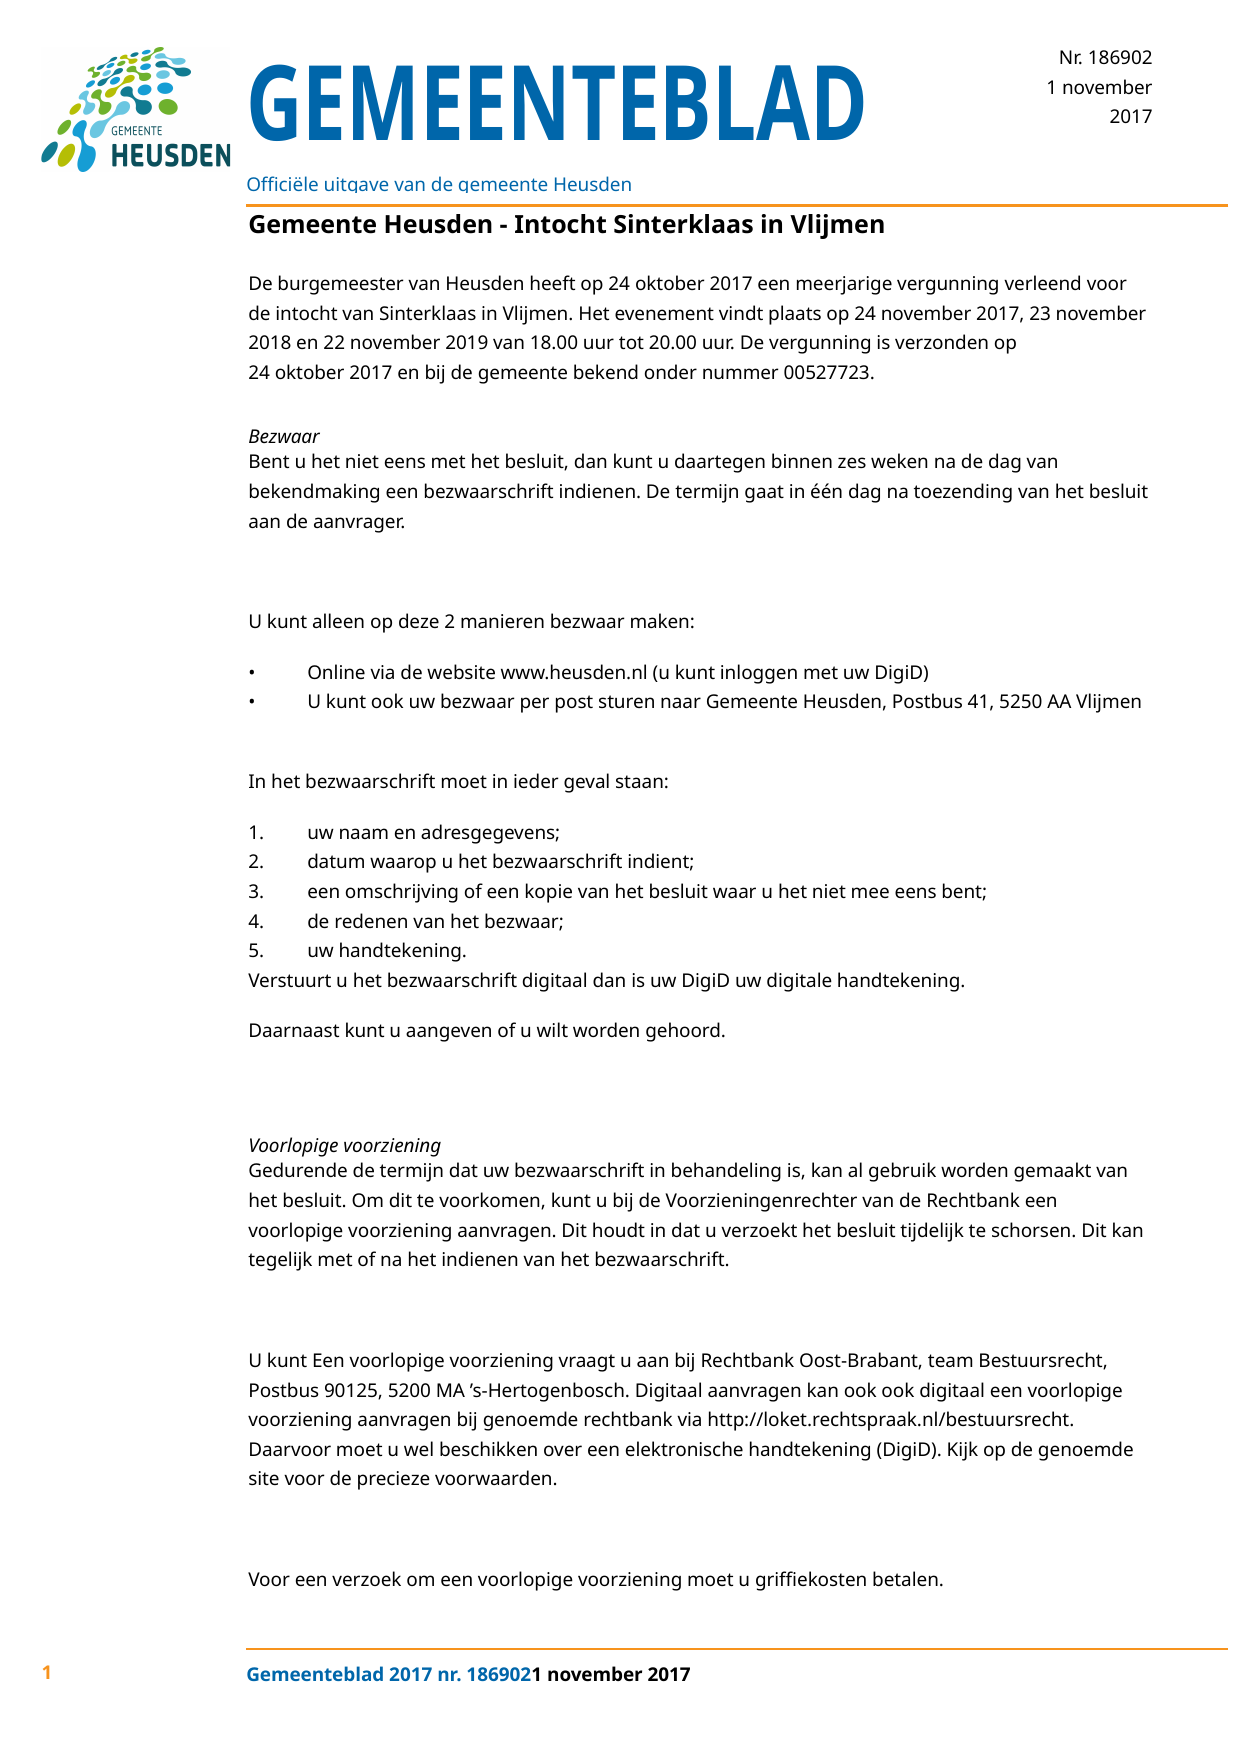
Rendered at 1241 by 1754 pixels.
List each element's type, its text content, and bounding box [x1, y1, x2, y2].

list een omschrijving of een kopie van het besluit waar u het niet mee eens bent; [248, 878, 1152, 904]
text Gemeente Heusden - Intocht Sinterklaas in Vlijmen [248, 207, 1152, 241]
text Bezwaar [248, 423, 1152, 449]
text Voorlopige voorziening [248, 1132, 1152, 1158]
text Daarnaast kunt u aangeven of u wilt worden gehoord. [248, 1017, 1152, 1043]
text U kunt Een voorlopige voorziening vraagt u aan bij Rechtbank Oost-Brabant, team Bestuursrecht, Postbus 90125, 5200 MA ’s-Hertogenbosch. Digitaal aanvragen kan ook ook digitaal een voorlopige voorziening aanvragen bij genoemde rechtbank via http://loket.rechtspraak.nl/bestuursrecht. Daarvoor moet u wel beschikken over een elektronische handtekening (DigiD). Kijk op de genoemde site voor de precieze voorwaarden. [248, 1347, 1152, 1491]
list uw handtekening. [248, 937, 1152, 963]
text Gedurende de termijn dat uw bezwaarschrift in behandeling is, kan al gebruik worden gemaakt van het besluit. Om dit te voorkomen, kunt u bij de Voorzieningenrechter van de Rechtbank een voorlopige voorziening aanvragen. Dit houdt in dat u verzoekt het besluit tijdelijk te schorsen. Dit kan tegelijk met of na het indienen van het bezwaarschrift. [248, 1158, 1152, 1272]
list de redenen van het bezwaar; [248, 908, 1152, 934]
text Bent u het niet eens met het besluit, dan kunt u daartegen binnen zes weken na de dag van bekendmaking een bezwaarschrift indienen. De termijn gaat in één dag na toezending van het besluit aan de aanvrager. [248, 449, 1152, 534]
text In het bezwaarschrift moet in ieder geval staan: [248, 769, 1152, 794]
picture [41, 47, 231, 172]
text Voor een verzoek om een voorlopige voorziening moet u griffiekosten betalen. [248, 1566, 1152, 1592]
list datum waarop u het bezwaarschrift indient; [248, 849, 1152, 874]
text U kunt alleen op deze 2 manieren bezwaar maken: [248, 609, 1152, 634]
list U kunt ook uw bezwaar per post sturen naar Gemeente Heusden, Postbus 41, 5250 AA Vlijmen [248, 689, 1152, 714]
list uw naam en adresgegevens; [248, 819, 1152, 845]
text De burgemeester van Heusden heeft op 24 oktober 2017 een meerjarige vergunning verleend voor de intocht van Sinterklaas in Vlijmen. Het evenement vindt plaats op 24 november 2017, 23 november 2018 en 22 november 2019 van 18.00 uur tot 20.00 uur. De vergunning is verzonden op 24 oktober 2017 en bij de gemeente bekend onder nummer 00527723. [248, 270, 1152, 385]
text Verstuurt u het bezwaarschrift digitaal dan is uw DigiD uw digitale handtekening. [248, 967, 1152, 993]
list Online via de website www.heusden.nl (u kunt inloggen met uw DigiD) [248, 659, 1152, 685]
